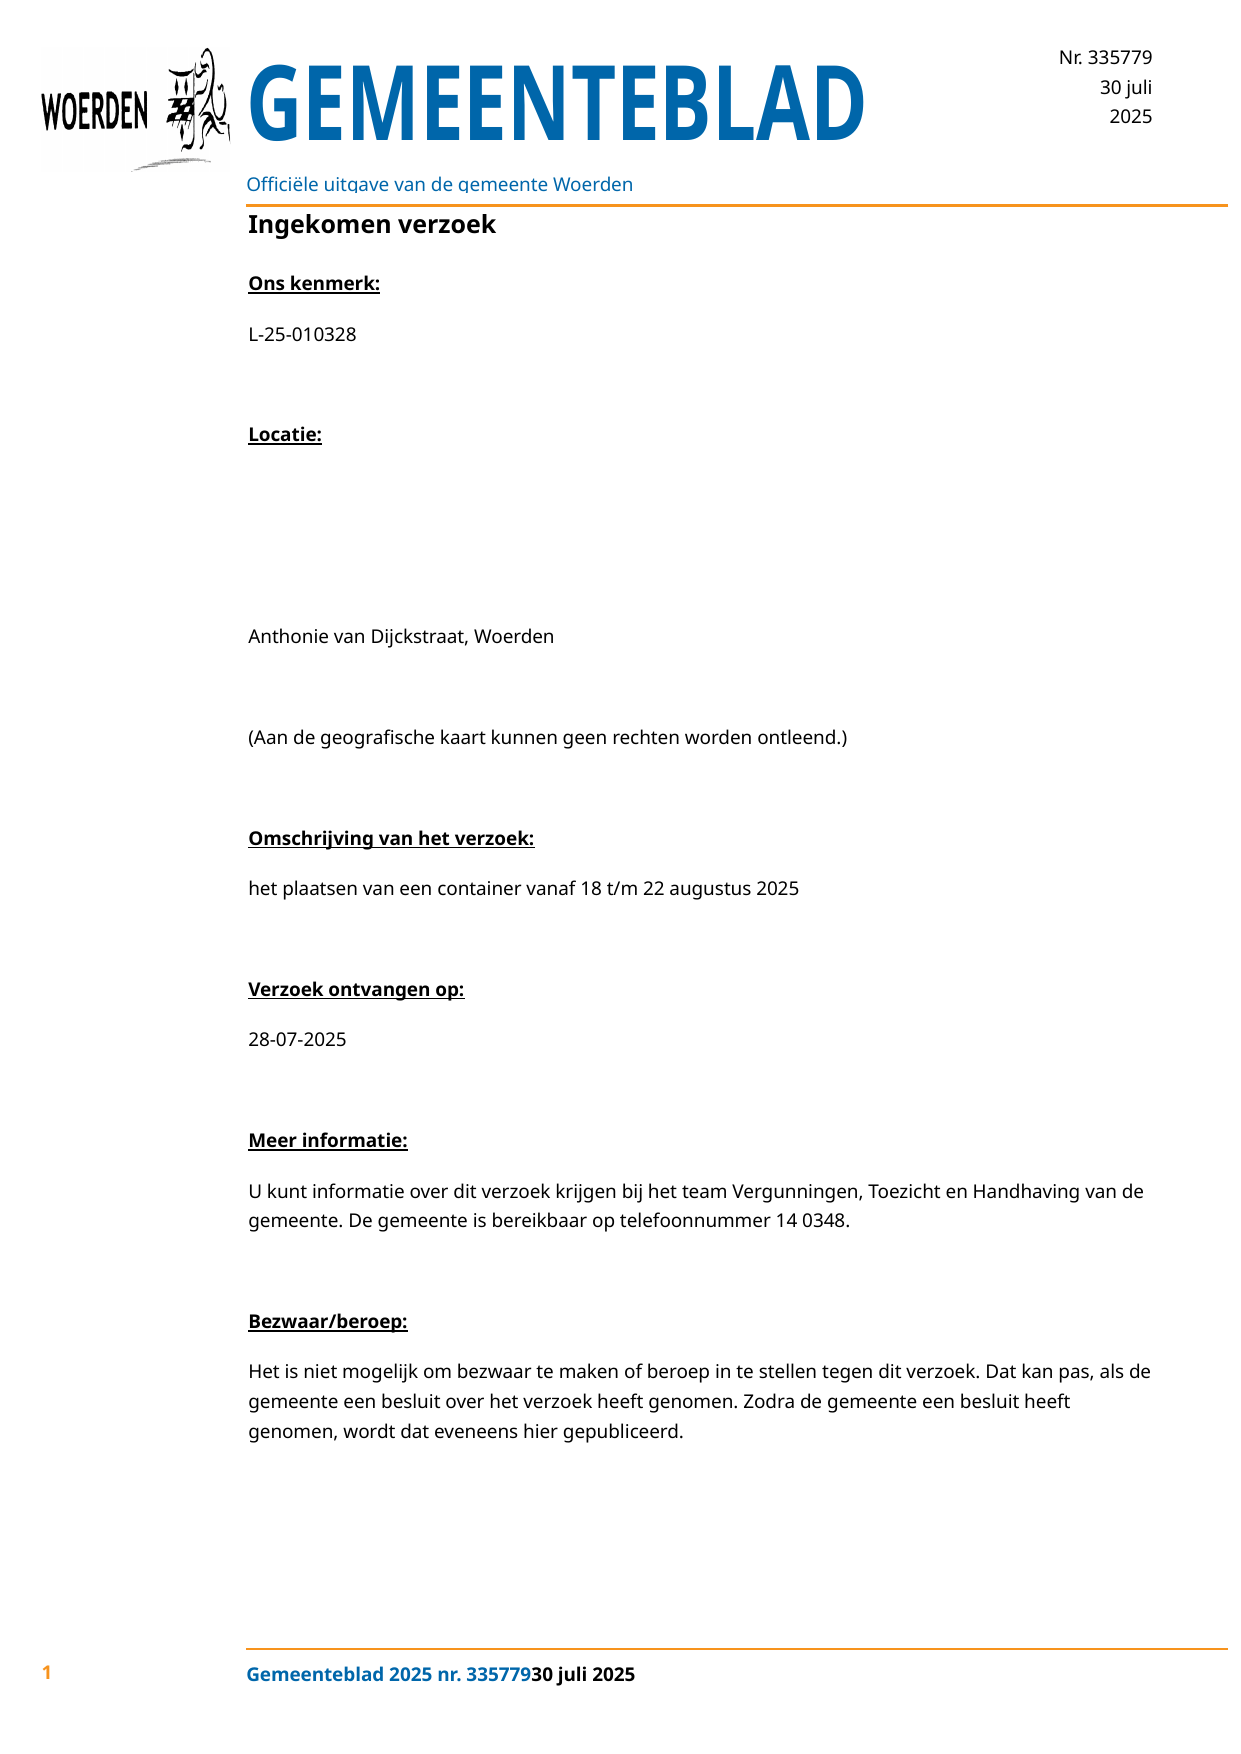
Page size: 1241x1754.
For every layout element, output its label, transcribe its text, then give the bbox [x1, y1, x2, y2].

text Meer informatie: [248, 1127, 1152, 1153]
text Verzoek ontvangen op: [248, 976, 1152, 1002]
text Het is niet mogelijk om bezwaar te maken of beroep in te stellen tegen dit verzoek. Dat kan pas, als de gemeente een besluit over het verzoek heeft genomen. Zodra de gemeente een besluit heeft genomen, wordt dat eveneens hier gepubliceerd. [248, 1359, 1152, 1443]
text Anthonie van Dijckstraat, Woerden [248, 623, 1152, 649]
text (Aan de geografische kaart kunnen geen rechten worden ontleend.) [248, 724, 1152, 750]
text Ons kenmerk: [248, 270, 1152, 296]
text het plaatsen van een container vanaf 18 t/m 22 augustus 2025 [248, 875, 1152, 901]
text Bezwaar/beroep: [248, 1308, 1152, 1334]
text 28-07-2025 [248, 1027, 1152, 1052]
text Omschrijving van het verzoek: [248, 825, 1152, 851]
text Ingekomen verzoek [248, 207, 1152, 241]
picture [41, 47, 231, 172]
text U kunt informatie over dit verzoek krijgen bij het team Vergunningen, Toezicht en Handhaving van de gemeente. De gemeente is bereikbaar op telefoonnummer 14 0348. [248, 1178, 1152, 1233]
text Locatie: [248, 422, 1152, 447]
text L-25-010328 [248, 321, 1152, 346]
